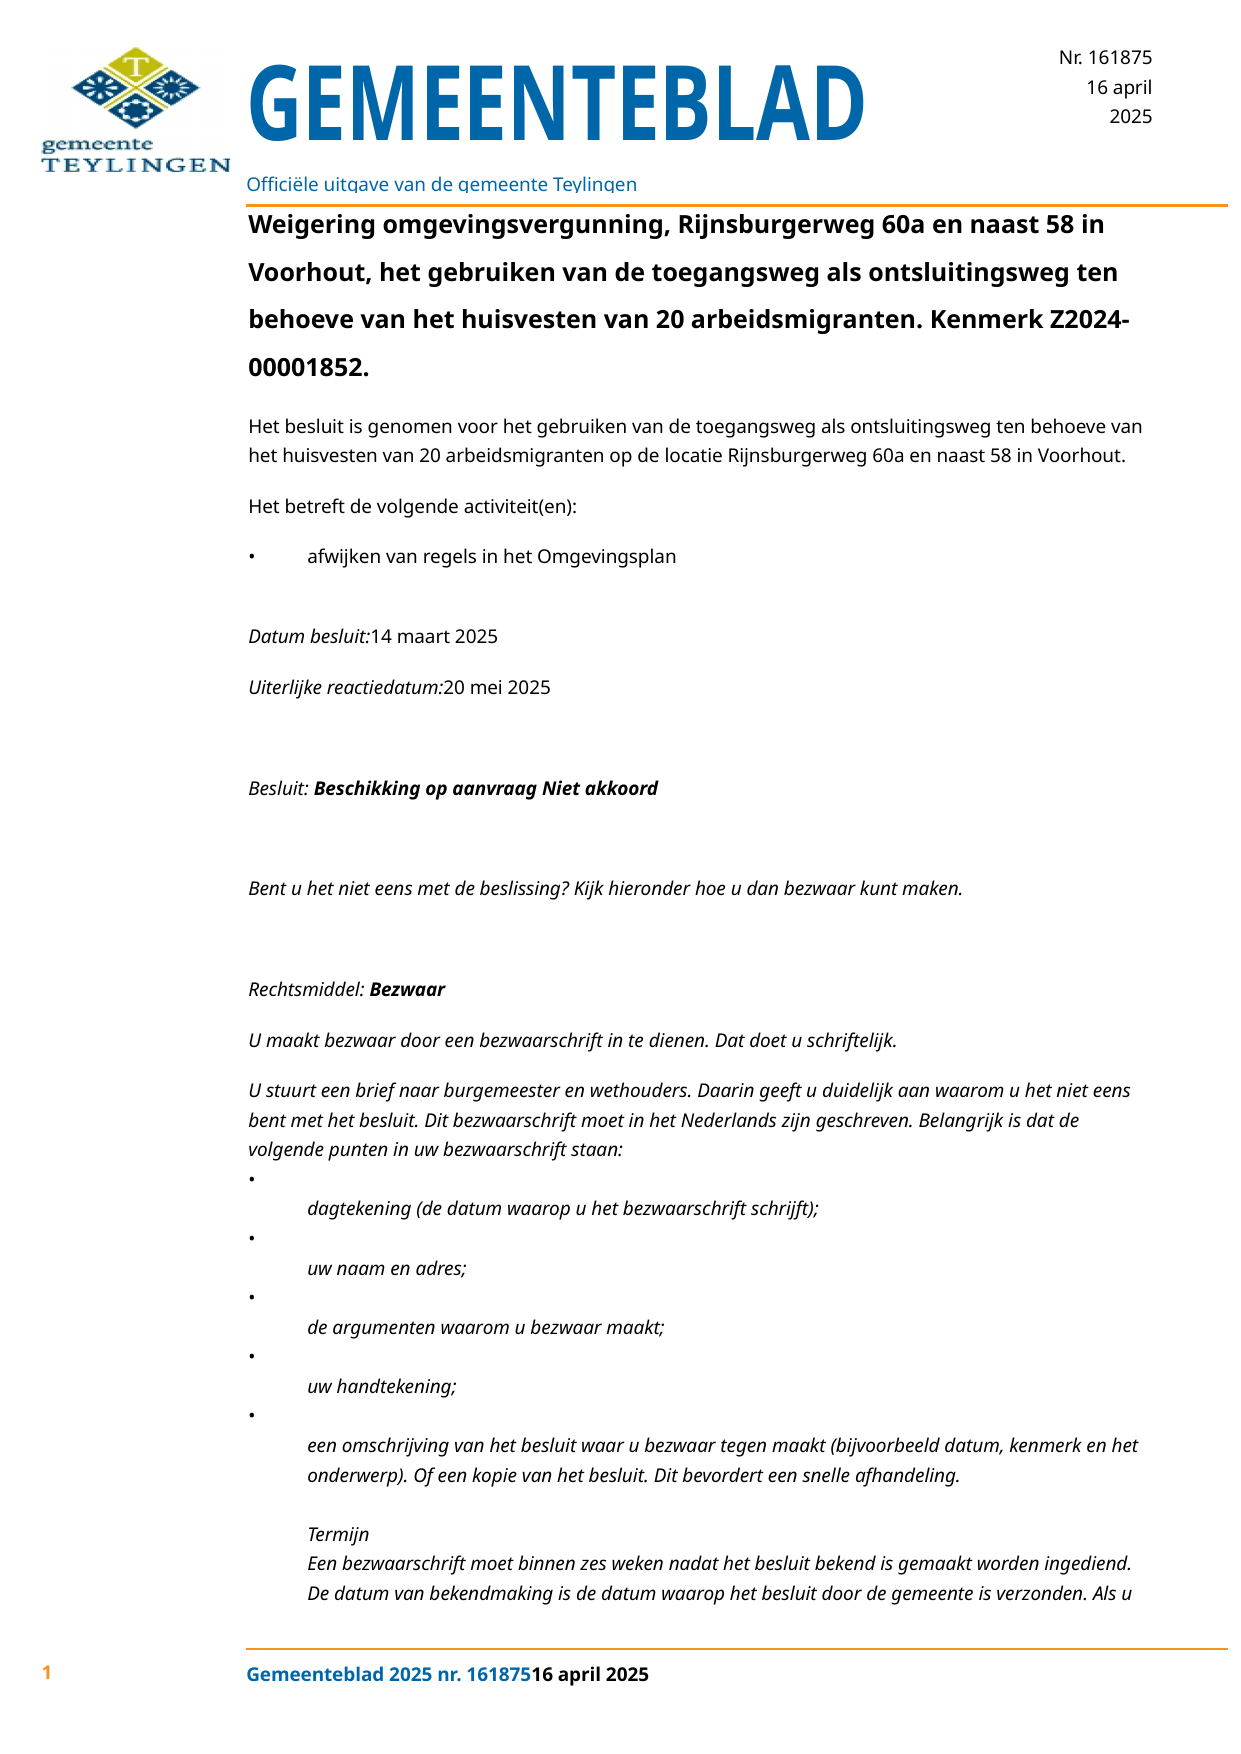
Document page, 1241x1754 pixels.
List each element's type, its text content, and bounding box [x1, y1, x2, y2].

text Besluit: Beschikking op aanvraag Niet akkoord [248, 775, 1152, 801]
text Uiterlijke reactiedatum:20 mei 2025 [248, 674, 1152, 700]
list dagtekening (de datum waarop u het bezwaarschrift schrijft); [248, 1196, 1152, 1221]
list Een bezwaarschrift moet binnen zes weken nadat het besluit bekend is gemaakt worden ingediend. De datum van bekendmaking is de datum waarop het besluit door de gemeente is verzonden. Als u [248, 1551, 1152, 1606]
text Het betreft de volgende activiteit(en): [248, 493, 1152, 519]
picture [41, 47, 231, 172]
text U maakt bezwaar door een bezwaarschrift in te dienen. Dat doet u schriftelijk. [248, 1027, 1152, 1053]
list een omschrijving van het besluit waar u bezwaar tegen maakt (bijvoorbeeld datum, kenmerk en het onderwerp). Of een kopie van het besluit. Dit bevordert een snelle afhandeling. [248, 1432, 1152, 1488]
text Het besluit is genomen voor het gebruiken van de toegangsweg als ontsluitingsweg ten behoeve van het huisvesten van 20 arbeidsmigranten op de locatie Rijnsburgerweg 60a en naast 58 in Voorhout. [248, 413, 1152, 468]
text Datum besluit:14 maart 2025 [248, 623, 1152, 649]
list Termijn [248, 1521, 1152, 1547]
list uw naam en adres; [248, 1255, 1152, 1281]
text Bent u het niet eens met de beslissing? Kijk hieronder hoe u dan bezwaar kunt maken. [248, 876, 1152, 901]
list uw handtekening; [248, 1373, 1152, 1399]
text U stuurt een brief naar burgemeester en wethouders. Daarin geeft u duidelijk aan waarom u het niet eens bent met het besluit. Dit bezwaarschrift moet in het Nederlands zijn geschreven. Belangrijk is dat de volgende punten in uw bezwaarschrift staan: [248, 1077, 1152, 1162]
list afwijken van regels in het Omgevingsplan [248, 543, 1152, 569]
list de argumenten waarom u bezwaar maakt; [248, 1314, 1152, 1340]
text Weigering omgevingsvergunning, Rijnsburgerweg 60a en naast 58 in Voorhout, het gebruiken van de toegangsweg als ontsluitingsweg ten behoeve van het huisvesten van 20 arbeidsmigranten. Kenmerk Z2024-00001852. [248, 207, 1152, 384]
text Rechtsmiddel: Bezwaar [248, 976, 1152, 1002]
